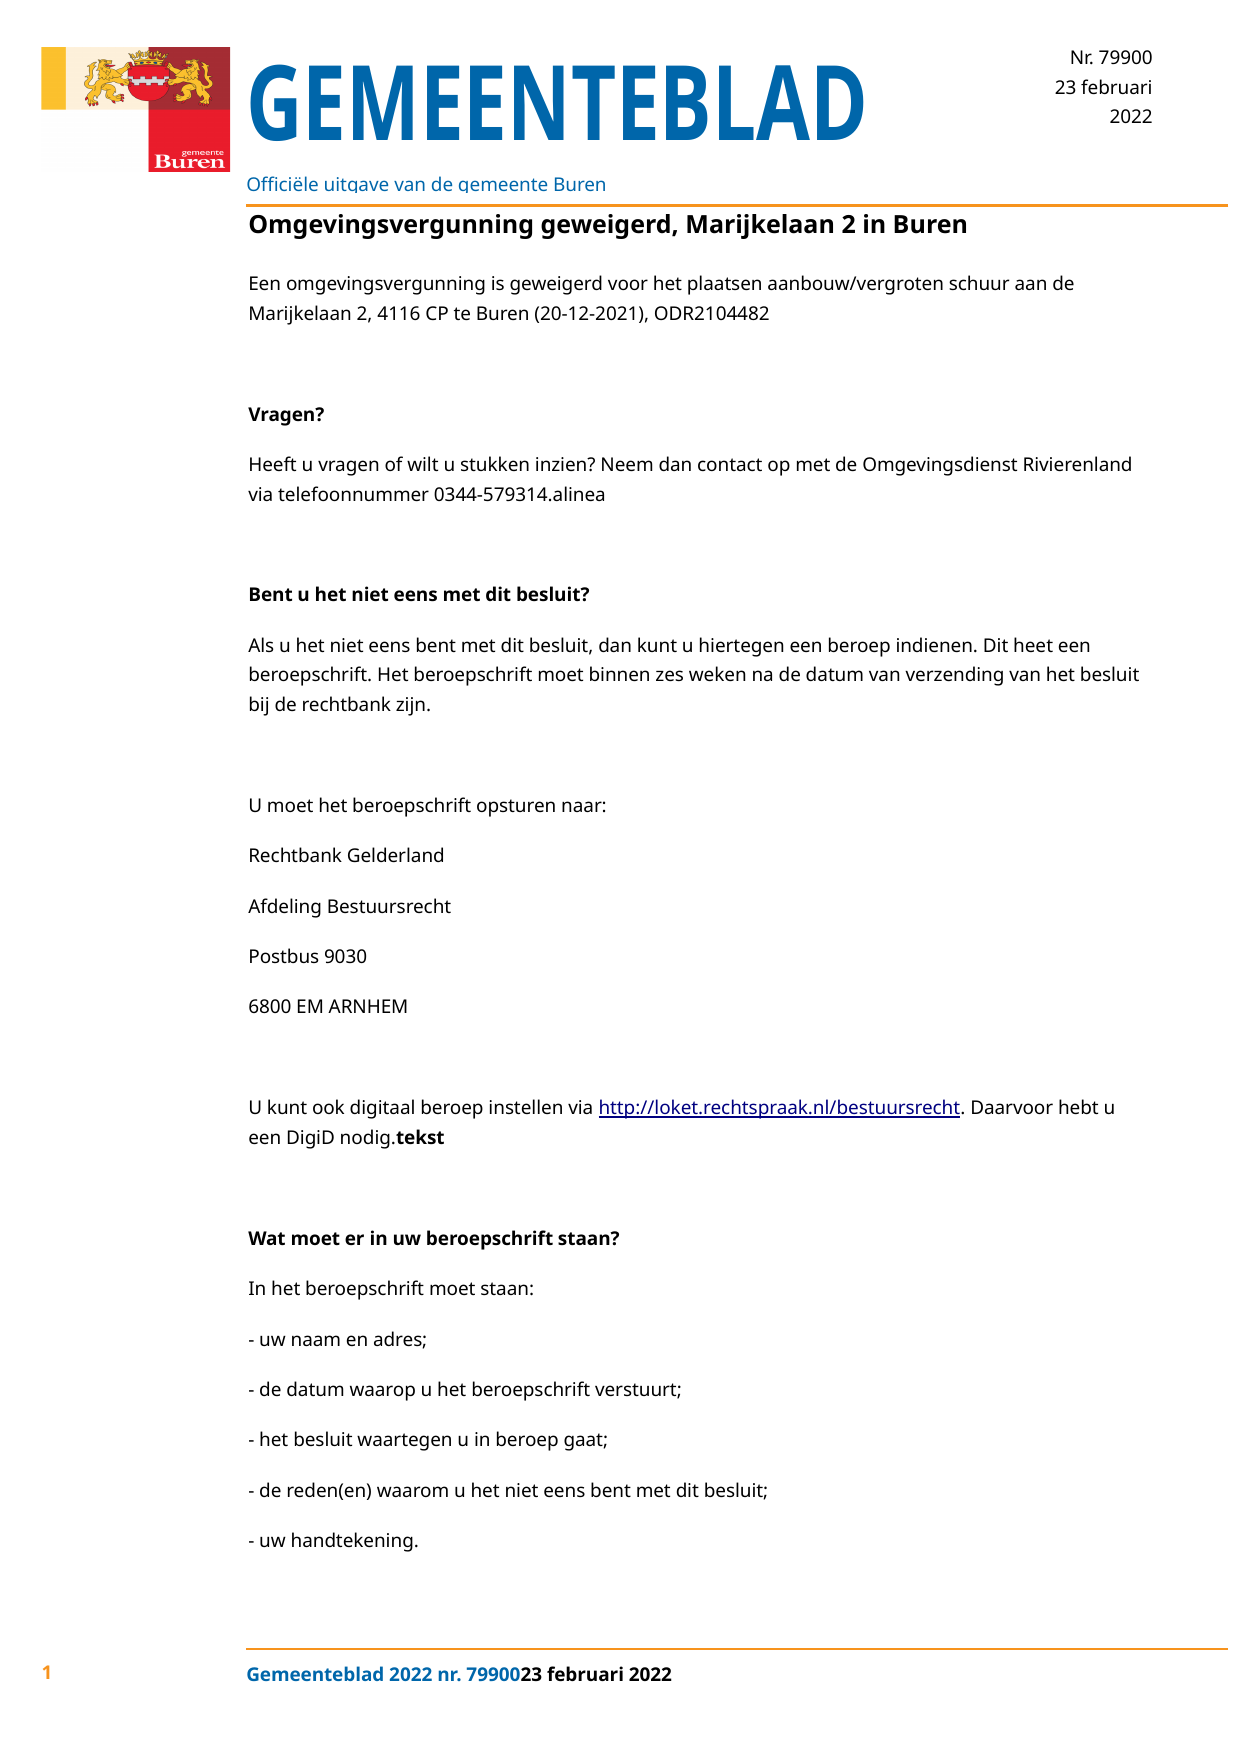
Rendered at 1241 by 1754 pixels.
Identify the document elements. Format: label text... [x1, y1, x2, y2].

text Wat moet er in uw beroepschrift staan? [248, 1225, 1152, 1251]
text Postbus 9030 [248, 943, 1152, 969]
text 6800 EM ARNHEM [248, 994, 1152, 1019]
text Afdeling Bestuursrecht [248, 893, 1152, 918]
text - uw handtekening. [248, 1527, 1152, 1553]
text In het beroepschrift moet staan: [248, 1275, 1152, 1301]
text Omgevingsvergunning geweigerd, Marijkelaan 2 in Buren [248, 207, 1152, 241]
text Een omgevingsvergunning is geweigerd voor het plaatsen aanbouw/vergroten schuur aan de Marijkelaan 2, 4116 CP te Buren (20-12-2021), ODR2104482 [248, 270, 1152, 326]
text Rechtbank Gelderland [248, 842, 1152, 868]
picture [41, 47, 231, 172]
text U kunt ook digitaal beroep instellen via http://loket.rechtspraak.nl/bestuursrecht. Daarvoor hebt u een DigiD nodig.tekst [248, 1094, 1152, 1150]
text Heeft u vragen of wilt u stukken inzien? Neem dan contact op met de Omgevingsdienst Rivierenland via telefoonnummer 0344-579314.alinea [248, 451, 1152, 506]
text Als u het niet eens bent met dit besluit, dan kunt u hiertegen een beroep indienen. Dit heet een beroepschrift. Het beroepschrift moet binnen zes weken na de datum van verzending van het besluit bij de rechtbank zijn. [248, 632, 1152, 717]
text Vragen? [248, 401, 1152, 426]
text - de datum waarop u het beroepschrift verstuurt; [248, 1376, 1152, 1402]
text - uw naam en adres; [248, 1326, 1152, 1351]
text - de reden(en) waarom u het niet eens bent met dit besluit; [248, 1477, 1152, 1503]
text Bent u het niet eens met dit besluit? [248, 582, 1152, 607]
text U moet het beroepschrift opsturen naar: [248, 792, 1152, 818]
text - het besluit waartegen u in beroep gaat; [248, 1427, 1152, 1452]
